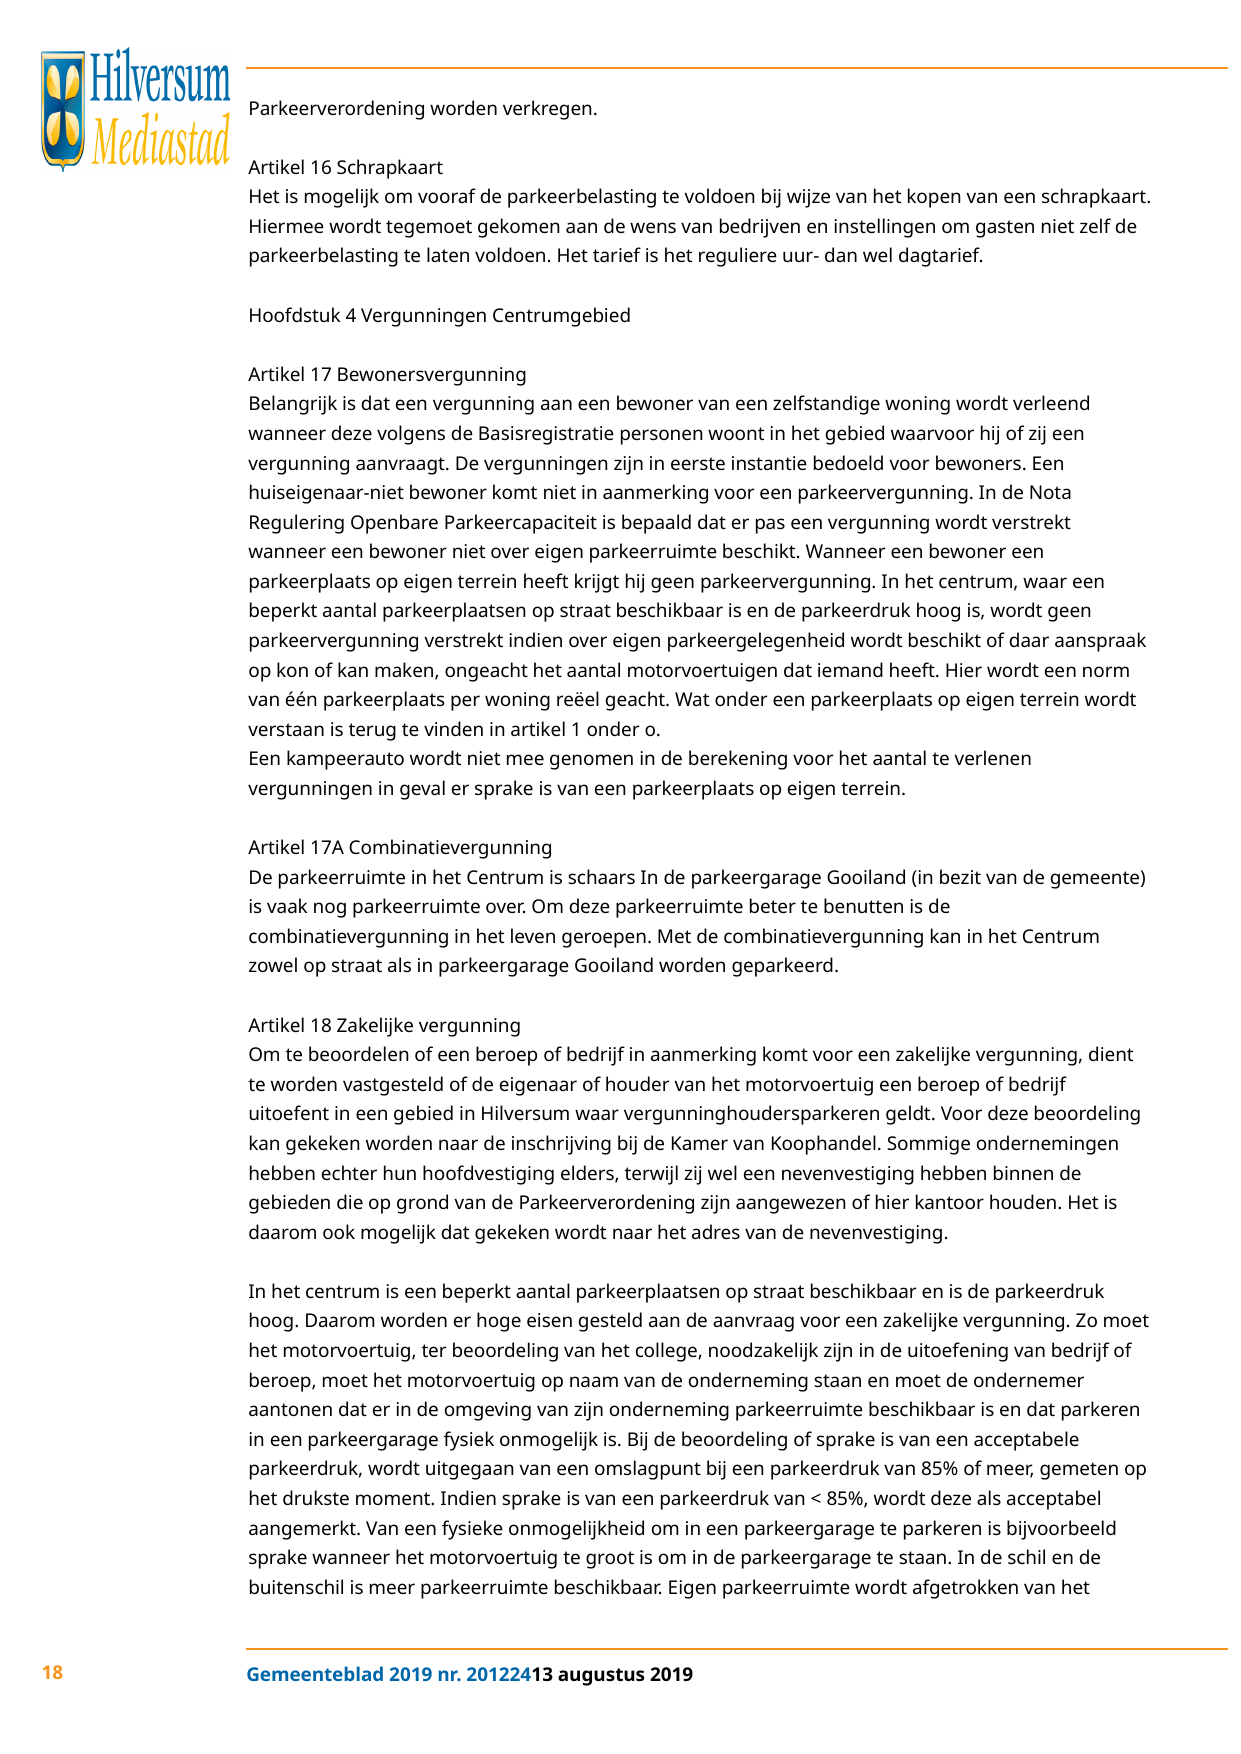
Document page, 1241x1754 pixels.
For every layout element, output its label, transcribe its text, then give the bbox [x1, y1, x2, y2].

picture [41, 47, 231, 172]
text Artikel 16 Schrapkaart [248, 154, 1152, 180]
text In het centrum is een beperkt aantal parkeerplaatsen op straat beschikbaar en is de parkeerdruk hoog. Daarom worden er hoge eisen gesteld aan de aanvraag voor een zakelijke vergunning. Zo moet het motorvoertuig, ter beoordeling van het college, noodzakelijk zijn in de uitoefening van bedrijf of beroep, moet het motorvoertuig op naam van de onderneming staan en moet de ondernemer aantonen dat er in de omgeving van zijn onderneming parkeerruimte beschikbaar is en dat parkeren in een parkeergarage fysiek onmogelijk is. Bij de beoordeling of sprake is van een acceptabele parkeerdruk, wordt uitgegaan van een omslagpunt bij een parkeerdruk van 85% of meer, gemeten op het drukste moment. Indien sprake is van een parkeerdruk van < 85%, wordt deze als acceptabel aangemerkt. Van een fysieke onmogelijkheid om in een parkeergarage te parkeren is bijvoorbeeld sprake wanneer het motorvoertuig te groot is om in de parkeergarage te staan. In de schil en de buitenschil is meer parkeerruimte beschikbaar. Eigen parkeerruimte wordt afgetrokken van het [248, 1278, 1152, 1600]
text De parkeerruimte in het Centrum is schaars In de parkeergarage Gooiland (in bezit van de gemeente) is vaak nog parkeerruimte over. Om deze parkeerruimte beter te benutten is de combinatievergunning in het leven geroepen. Met de combinatievergunning kan in het Centrum zowel op straat als in parkeergarage Gooiland worden geparkeerd. [248, 864, 1152, 978]
text Het is mogelijk om vooraf de parkeerbelasting te voldoen bij wijze van het kopen van een schrapkaart. Hiermee wordt tegemoet gekomen aan de wens van bedrijven en instellingen om gasten niet zelf de parkeerbelasting te laten voldoen. Het tarief is het reguliere uur- dan wel dagtarief. [248, 183, 1152, 268]
text Artikel 18 Zakelijke vergunning [248, 1012, 1152, 1038]
text Artikel 17A Combinatievergunning [248, 834, 1152, 860]
text Een kampeerauto wordt niet mee genomen in de berekening voor het aantal te verlenen vergunningen in geval er sprake is van een parkeerplaats op eigen terrein. [248, 746, 1152, 801]
text Belangrijk is dat een vergunning aan een bewoner van een zelfstandige woning wordt verleend wanneer deze volgens de Basisregistratie personen woont in het gebied waarvoor hij of zij een vergunning aanvraagt. De vergunningen zijn in eerste instantie bedoeld voor bewoners. Een huiseigenaar-niet bewoner komt niet in aanmerking voor een parkeervergunning. In de Nota Regulering Openbare Parkeercapaciteit is bepaald dat er pas een vergunning wordt verstrekt wanneer een bewoner niet over eigen parkeerruimte beschikt. Wanneer een bewoner een parkeerplaats op eigen terrein heeft krijgt hij geen parkeervergunning. In het centrum, waar een beperkt aantal parkeerplaatsen op straat beschikbaar is en de parkeerdruk hoog is, wordt geen parkeervergunning verstrekt indien over eigen parkeergelegenheid wordt beschikt of daar aanspraak op kon of kan maken, ongeacht het aantal motorvoertuigen dat iemand heeft. Hier wordt een norm van één parkeerplaats per woning reëel geacht. Wat onder een parkeerplaats op eigen terrein wordt verstaan is terug te vinden in artikel 1 onder o. [248, 391, 1152, 742]
text Om te beoordelen of een beroep of bedrijf in aanmerking komt voor een zakelijke vergunning, dient te worden vastgesteld of de eigenaar of houder van het motorvoertuig een beroep of bedrijf uitoefent in een gebied in Hilversum waar vergunninghoudersparkeren geldt. Voor deze beoordeling kan gekeken worden naar de inschrijving bij de Kamer van Koophandel. Sommige ondernemingen hebben echter hun hoofdvestiging elders, terwijl zij wel een nevenvestiging hebben binnen de gebieden die op grond van de Parkeerverordening zijn aangewezen of hier kantoor houden. Het is daarom ook mogelijk dat gekeken wordt naar het adres van de nevenvestiging. [248, 1041, 1152, 1245]
text Parkeerverordening worden verkregen. [248, 95, 1152, 121]
text Artikel 17 Bewonersvergunning [248, 361, 1152, 387]
text Hoofdstuk 4 Vergunningen Centrumgebied [248, 302, 1152, 328]
